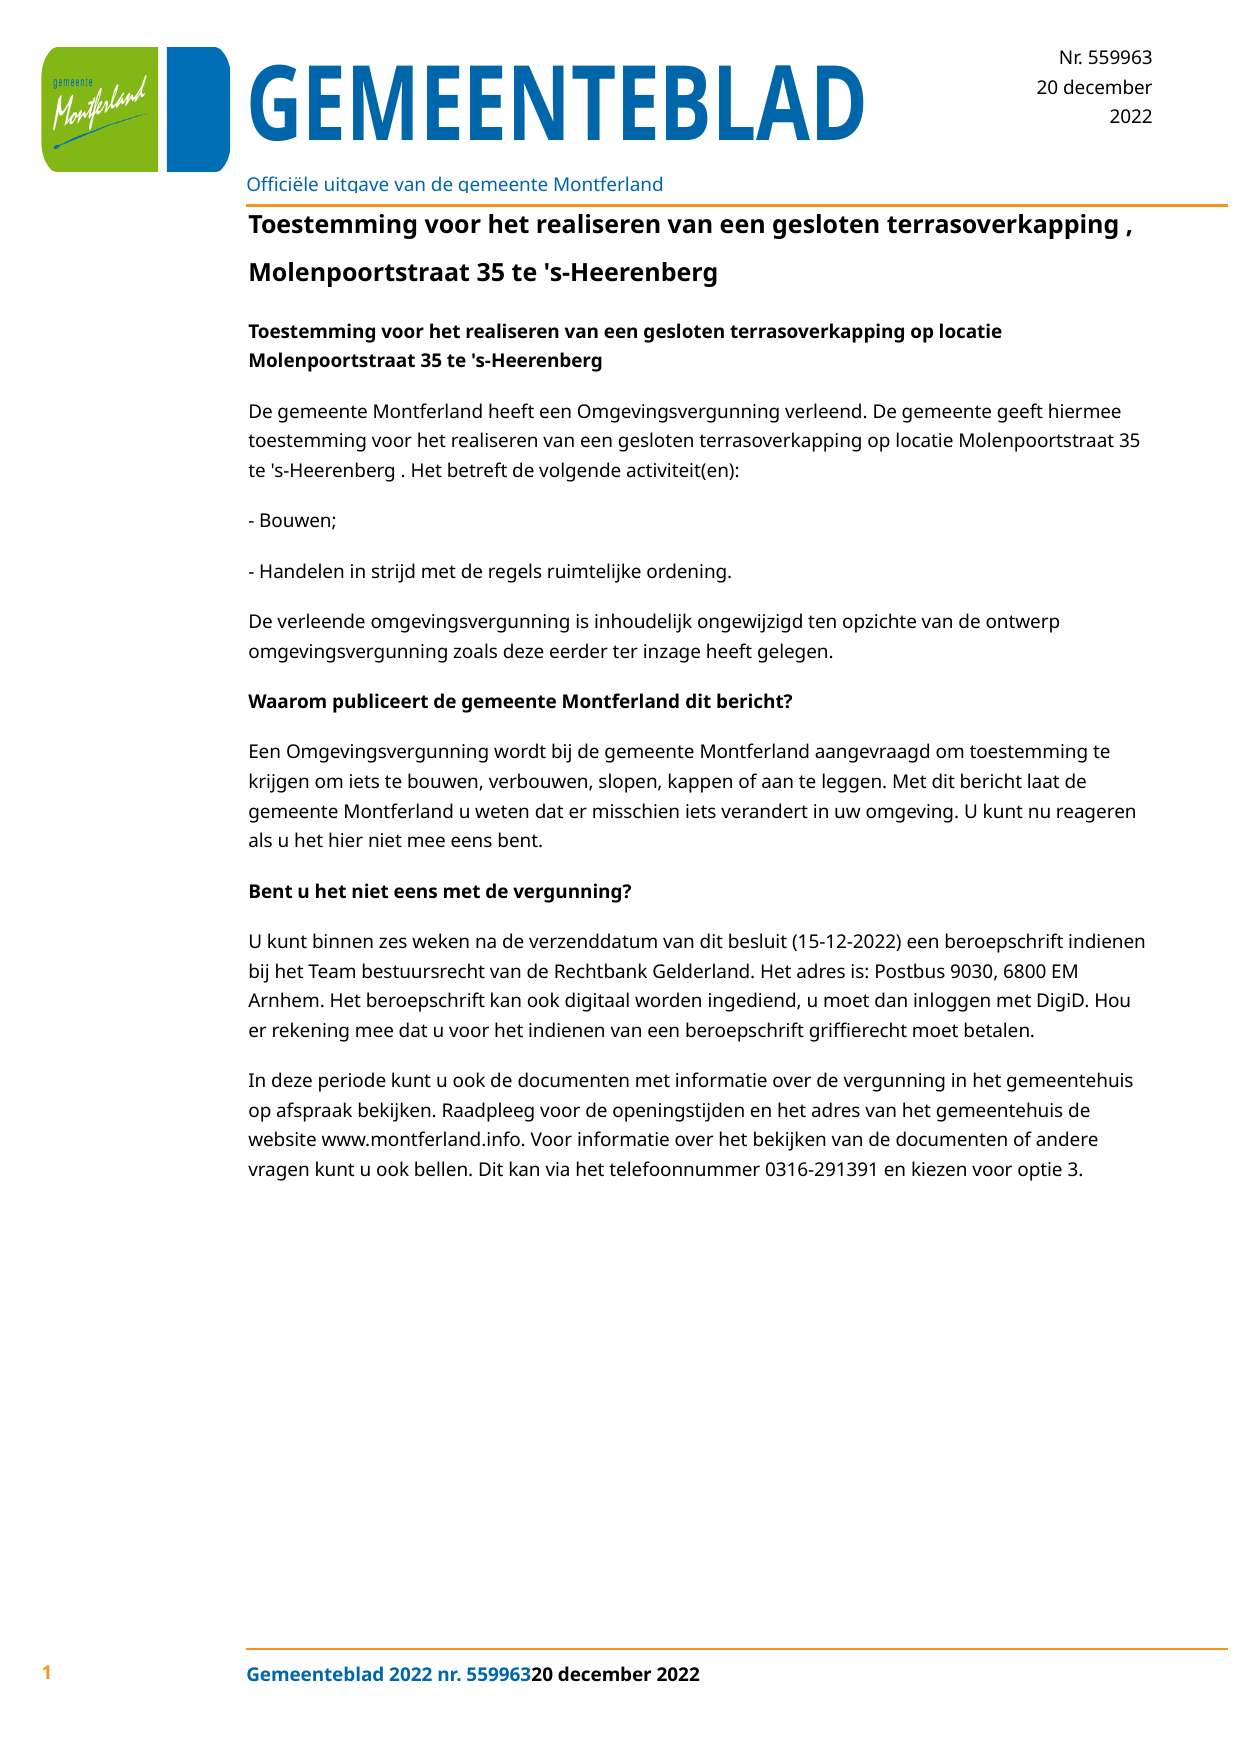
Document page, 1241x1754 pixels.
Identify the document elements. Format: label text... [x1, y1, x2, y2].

text Toestemming voor het realiseren van een gesloten terrasoverkapping op locatie Molenpoortstraat 35 te 's-Heerenberg [248, 318, 1152, 373]
text Waarom publiceert de gemeente Montferland dit bericht? [248, 688, 1152, 714]
text - Bouwen; [248, 507, 1152, 533]
text In deze periode kunt u ook de documenten met informatie over de vergunning in het gemeentehuis op afspraak bekijken. Raadpleeg voor de openingstijden en het adres van het gemeentehuis de website www.montferland.info. Voor informatie over het bekijken van de documenten of andere vragen kunt u ook bellen. Dit kan via het telefoonnummer 0316-291391 en kiezen voor optie 3. [248, 1067, 1152, 1182]
text - Handelen in strijd met de regels ruimtelijke ordening. [248, 558, 1152, 584]
text U kunt binnen zes weken na de verzenddatum van dit besluit (15-12-2022) een beroepschrift indienen bij het Team bestuursrecht van de Rechtbank Gelderland. Het adres is: Postbus 9030, 6800 EM Arnhem. Het beroepschrift kan ook digitaal worden ingediend, u moet dan inloggen met DigiD. Hou er rekening mee dat u voor het indienen van een beroepschrift griffierecht moet betalen. [248, 928, 1152, 1043]
picture [41, 47, 231, 172]
text Een Omgevingsvergunning wordt bij de gemeente Montferland aangevraagd om toestemming te krijgen om iets te bouwen, verbouwen, slopen, kappen of aan te leggen. Met dit bericht laat de gemeente Montferland u weten dat er misschien iets verandert in uw omgeving. U kunt nu reageren als u het hier niet mee eens bent. [248, 739, 1152, 853]
text Bent u het niet eens met de vergunning? [248, 878, 1152, 904]
text Toestemming voor het realiseren van een gesloten terrasoverkapping , Molenpoortstraat 35 te 's-Heerenberg [248, 207, 1152, 288]
text De gemeente Montferland heeft een Omgevingsvergunning verleend. De gemeente geeft hiermee toestemming voor het realiseren van een gesloten terrasoverkapping op locatie Molenpoortstraat 35 te 's-Heerenberg . Het betreft de volgende activiteit(en): [248, 398, 1152, 483]
text De verleende omgevingsvergunning is inhoudelijk ongewijzigd ten opzichte van de ontwerp omgevingsvergunning zoals deze eerder ter inzage heeft gelegen. [248, 608, 1152, 664]
